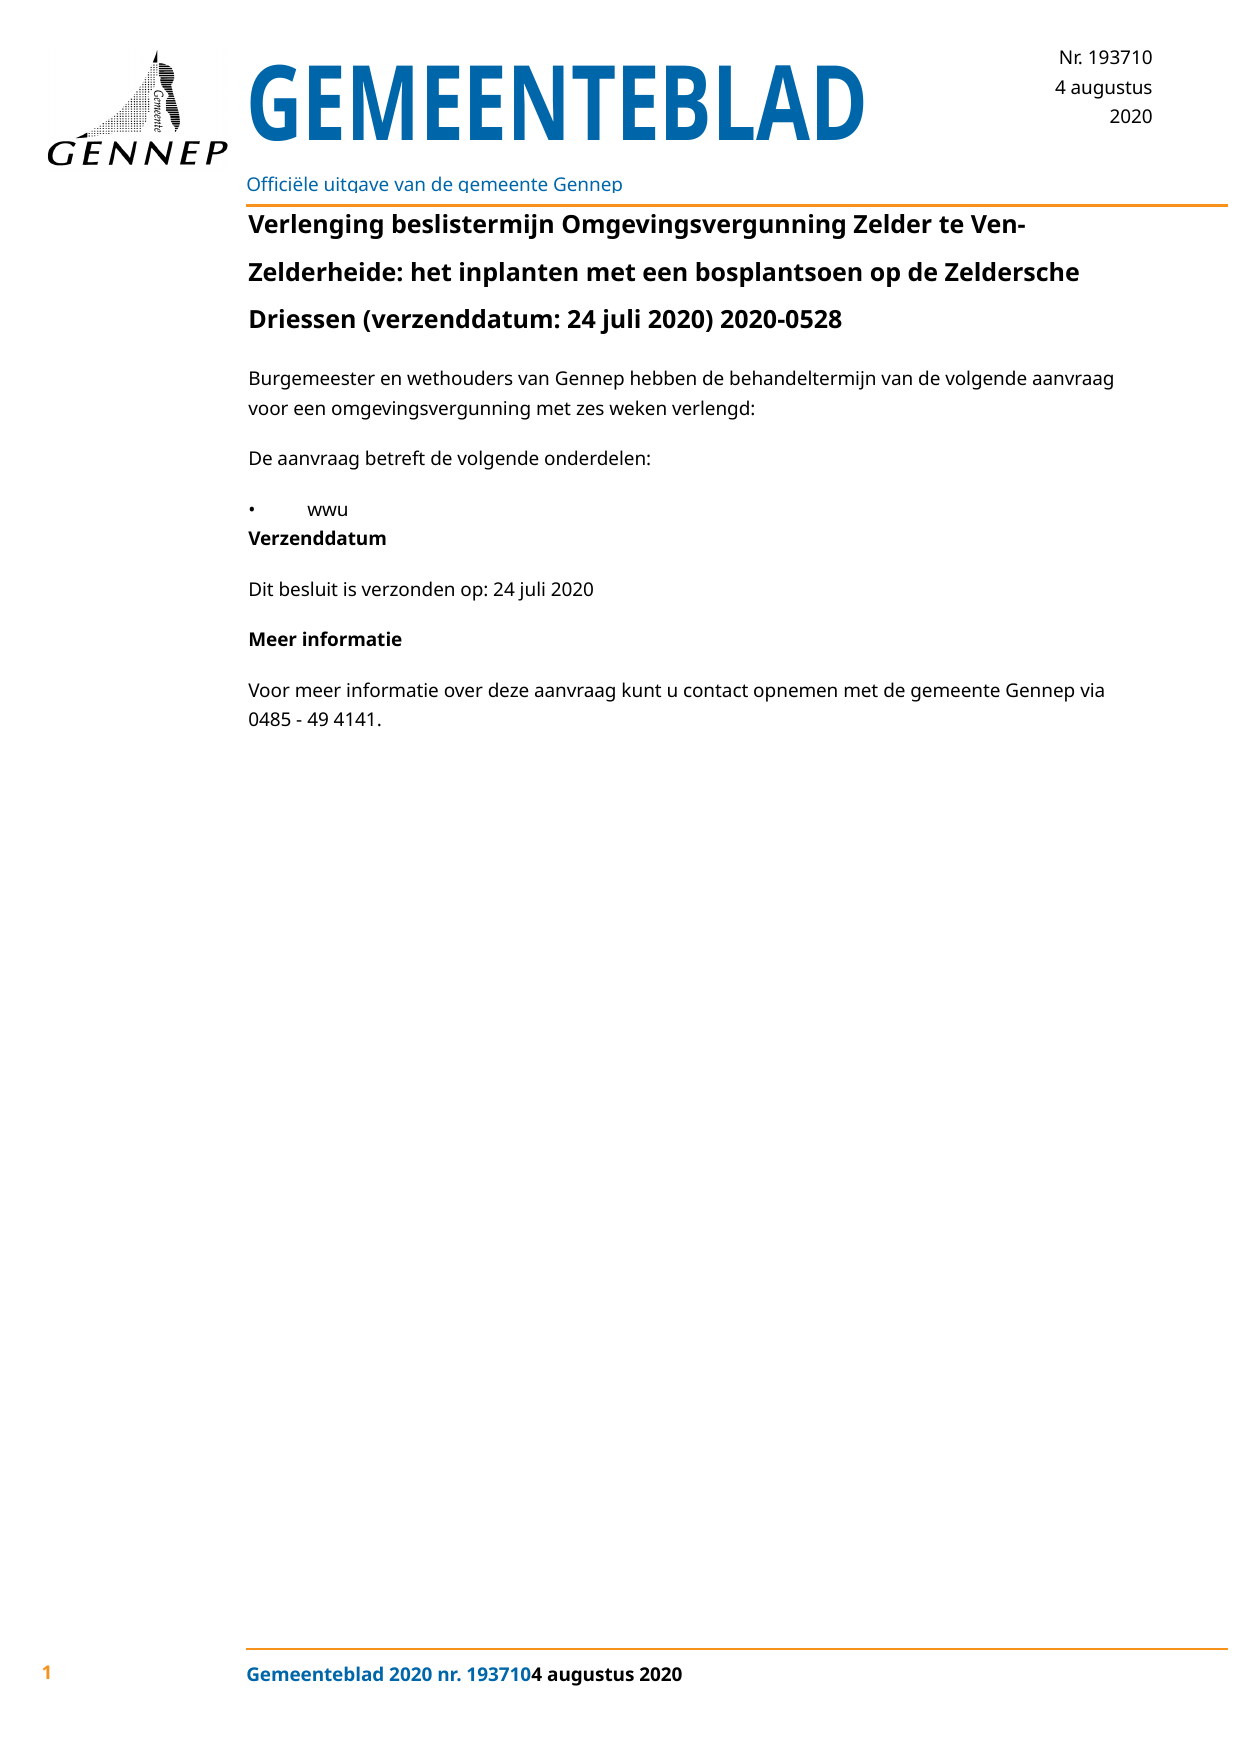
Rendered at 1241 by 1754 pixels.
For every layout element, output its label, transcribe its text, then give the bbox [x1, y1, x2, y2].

text Verlenging beslistermijn Omgevingsvergunning Zelder te Ven-Zelderheide: het inplanten met een bosplantsoen op de Zeldersche Driessen (verzenddatum: 24 juli 2020) 2020-0528 [248, 207, 1152, 336]
text Voor meer informatie over deze aanvraag kunt u contact opnemen met de gemeente Gennep via 0485 - 49 4141. [248, 677, 1152, 732]
text Meer informatie [248, 626, 1152, 652]
text Verzenddatum [248, 526, 1152, 551]
text Burgemeester en wethouders van Gennep hebben de behandeltermijn van de volgende aanvraag voor een omgevingsvergunning met zes weken verlengd: [248, 366, 1152, 421]
list wwu [248, 496, 1152, 522]
picture [41, 47, 231, 172]
text Dit besluit is verzonden op: 24 juli 2020 [248, 576, 1152, 602]
text De aanvraag betreft de volgende onderdelen: [248, 446, 1152, 471]
